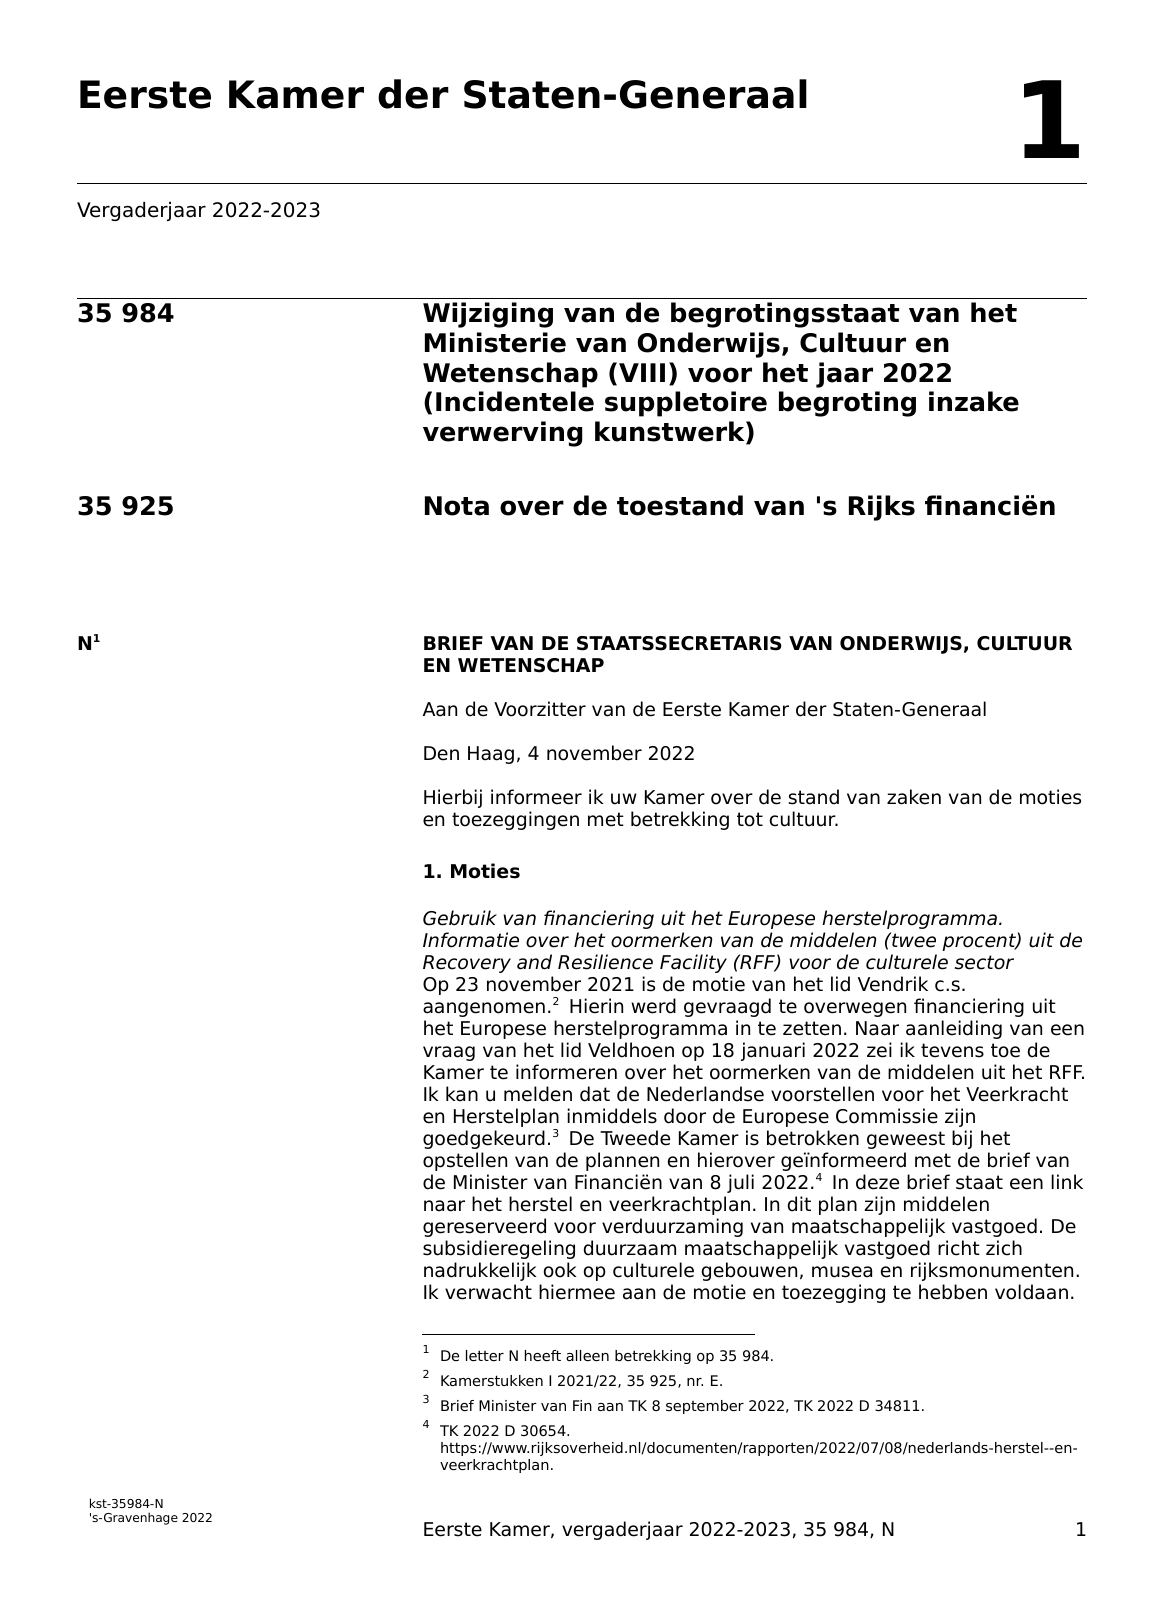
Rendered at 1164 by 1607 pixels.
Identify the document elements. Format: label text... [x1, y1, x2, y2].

text 's-Gravenhage 2022 [88, 1511, 323, 1525]
text TK 2022 D 30654. https://www.rijksoverheid.nl/documenten/rapporten/2022/07/08/nederlands-herstel--en-veerkrachtplan. [422, 1418, 1087, 1474]
text Brief Minister van Fin aan TK 8 september 2022, TK 2022 D 34811. [422, 1393, 1087, 1416]
text Aan de Voorzitter van de Eerste Kamer der Staten-Generaal [422, 699, 1087, 721]
subtitle N BRIEF VAN DE STAATSSECRETARIS VAN ONDERWIJS, CULTUUR EN WETENSCHAP [77, 632, 1087, 676]
subtitle 35 984 Wijziging van de begrotingsstaat van het Ministerie van Onderwijs, Cultuur en Wetenschap (VIII) voor het jaar 2022 (Incidentele suppletoire begroting inzake verwerving kunstwerk) [77, 299, 1087, 447]
text Gebruik van financiering uit het Europese herstelprogramma. Informatie over het oormerken van de middelen (twee procent) uit de Recovery and Resilience Facility (RFF) voor de culturele sector [422, 908, 1087, 974]
text Den Haag, 4 november 2022 [422, 743, 1087, 765]
subtitle 35 925 Nota over de toestand van 's Rijks financiën [77, 492, 1087, 521]
text Hierbij informeer ik uw Kamer over de stand van zaken van de moties en toezeggingen met betrekking tot cultuur. [422, 787, 1087, 831]
subtitle 1. Moties [422, 861, 1087, 883]
table_cell Vergaderjaar 2022-2023 [77, 184, 1087, 298]
text Kamerstukken I 2021/22, 35 925, nr. E. [422, 1368, 1087, 1391]
text Op 23 november 2021 is de motie van het lid Vendrik c.s. aangenomen. Hierin werd gevraagd te overwegen financiering uit het Europese herstelprogramma in te zetten. Naar aanleiding van een vraag van het lid Veldhoen op 18 januari 2022 zei ik tevens toe de Kamer te informeren over het oormerken van de middelen uit het RFF. [422, 974, 1087, 1084]
text kst-35984-N [88, 1497, 323, 1511]
table_header 1 [886, 59, 1087, 183]
table_header Eerste Kamer der Staten-Generaal [77, 59, 886, 183]
text De letter N heeft alleen betrekking op 35 984. [422, 1343, 1087, 1366]
text Ik kan u melden dat de Nederlandse voorstellen voor het Veerkracht en Herstelplan inmiddels door de Europese Commissie zijn goedgekeurd. De Tweede Kamer is betrokken geweest bij het opstellen van de plannen en hierover geïnformeerd met de brief van de Minister van Financiën van 8 juli 2022. In deze brief staat een link naar het herstel en veerkrachtplan. In dit plan zijn middelen gereserveerd voor verduurzaming van maatschappelijk vastgoed. De subsidieregeling duurzaam maatschappelijk vastgoed richt zich nadrukkelijk ook op culturele gebouwen, musea en rijksmonumenten. Ik verwacht hiermee aan de motie en toezegging te hebben voldaan. [422, 1084, 1087, 1303]
